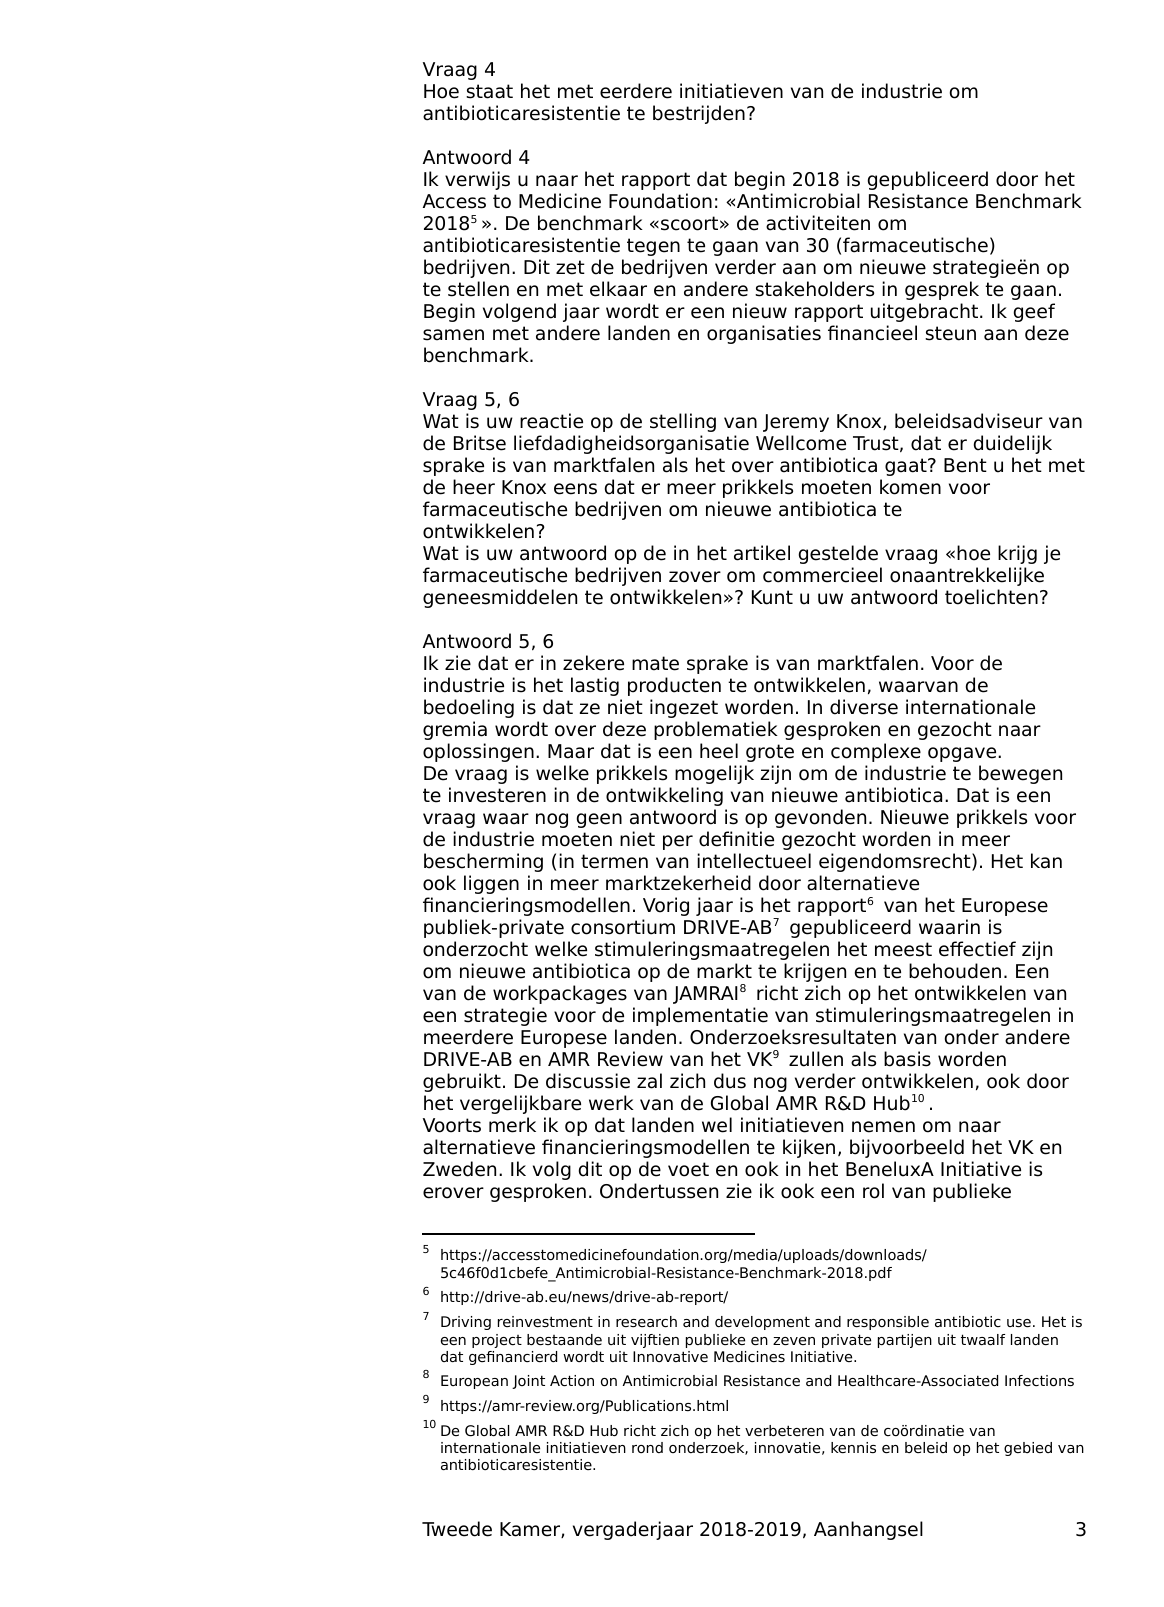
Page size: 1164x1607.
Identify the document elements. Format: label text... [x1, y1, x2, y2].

text https://accesstomedicinefoundation.org/media/uploads/downloads/5c46f0d1cbefe_Antimicrobial-Resistance-Benchmark-2018.pdf [422, 1243, 1087, 1282]
text Driving reinvestment in research and development and responsible antibiotic use. Het is een project bestaande uit vijftien publieke en zeven private partijen uit twaalf landen dat gefinancierd wordt uit Innovative Medicines Initiative. [422, 1310, 1087, 1366]
text European Joint Action on Antimicrobial Resistance and Healthcare-Associated Infections [422, 1368, 1087, 1391]
text http://drive-ab.eu/news/drive-ab-report/ [422, 1285, 1087, 1307]
text Antwoord 4 [422, 147, 1087, 169]
text Vraag 4 [422, 59, 1087, 81]
text Wat is uw reactie op de stelling van Jeremy Knox, beleidsadviseur van de Britse liefdadigheidsorganisatie Wellcome Trust, dat er duidelijk sprake is van marktfalen als het over antibiotica gaat? Bent u het met de heer Knox eens dat er meer prikkels moeten komen voor farmaceutische bedrijven om nieuwe antibiotica te [422, 411, 1087, 521]
text Vraag 5, 6 [422, 389, 1087, 411]
text De Global AMR R&D Hub richt zich op het verbeteren van de coördinatie van internationale initiatieven rond onderzoek, innovatie, kennis en beleid op het gebied van antibioticaresistentie. [422, 1418, 1087, 1474]
text Hoe staat het met eerdere initiatieven van de industrie om antibioticaresistentie te bestrijden? [422, 81, 1087, 125]
text Antwoord 5, 6 [422, 631, 1087, 653]
text Ik zie dat er in zekere mate sprake is van marktfalen. Voor de industrie is het lastig producten te ontwikkelen, waarvan de bedoeling is dat ze niet ingezet worden. In diverse internationale gremia wordt over deze problematiek gesproken en gezocht naar oplossingen. Maar dat is een heel grote en complexe opgave. [422, 653, 1087, 763]
text De vraag is welke prikkels mogelijk zijn om de industrie te bewegen te investeren in de ontwikkeling van nieuwe antibiotica. Dat is een vraag waar nog geen antwoord is op gevonden. Nieuwe prikkels voor de industrie moeten niet per definitie gezocht worden in meer bescherming (in termen van intellectueel eigendomsrecht). Het kan ook liggen in meer marktzekerheid door alternatieve financieringsmodellen. Vorig jaar is het rapport van het Europese publiek-private consortium DRIVE-AB gepubliceerd waarin is onderzocht welke stimuleringsmaatregelen het meest effectief zijn om nieuwe antibiotica op de markt te krijgen en te behouden. Een van de workpackages van JAMRAI richt zich op het ontwikkelen van een strategie voor de implementatie van stimuleringsmaatregelen in meerdere Europese landen. Onderzoeksresultaten van onder andere DRIVE-AB en AMR Review van het VK zullen als basis worden gebruikt. De discussie zal zich dus nog verder ontwikkelen, ook door het vergelijkbare werk van de Global AMR R&D Hub. [422, 763, 1087, 1115]
text Ik verwijs u naar het rapport dat begin 2018 is gepubliceerd door het Access to Medicine Foundation: «Antimicrobial Resistance Benchmark 2018». De benchmark «scoort» de activiteiten om antibioticaresistentie tegen te gaan van 30 (farmaceutische) bedrijven. Dit zet de bedrijven verder aan om nieuwe strategieën op te stellen en met elkaar en andere stakeholders in gesprek te gaan. Begin volgend jaar wordt er een nieuw rapport uitgebracht. Ik geef samen met andere landen en organisaties financieel steun aan deze benchmark. [422, 169, 1087, 367]
text Wat is uw antwoord op de in het artikel gestelde vraag «hoe krijg je farmaceutische bedrijven zover om commercieel onaantrekkelijke geneesmiddelen te ontwikkelen»? Kunt u uw antwoord toelichten? [422, 543, 1087, 609]
text ontwikkelen? [422, 521, 1087, 543]
text Voorts merk ik op dat landen wel initiatieven nemen om naar alternatieve financieringsmodellen te kijken, bijvoorbeeld het VK en Zweden. Ik volg dit op de voet en ook in het BeneluxA Initiative is erover gesproken. Ondertussen zie ik ook een rol van publieke [422, 1115, 1087, 1203]
text https://amr-review.org/Publications.html [422, 1393, 1087, 1416]
